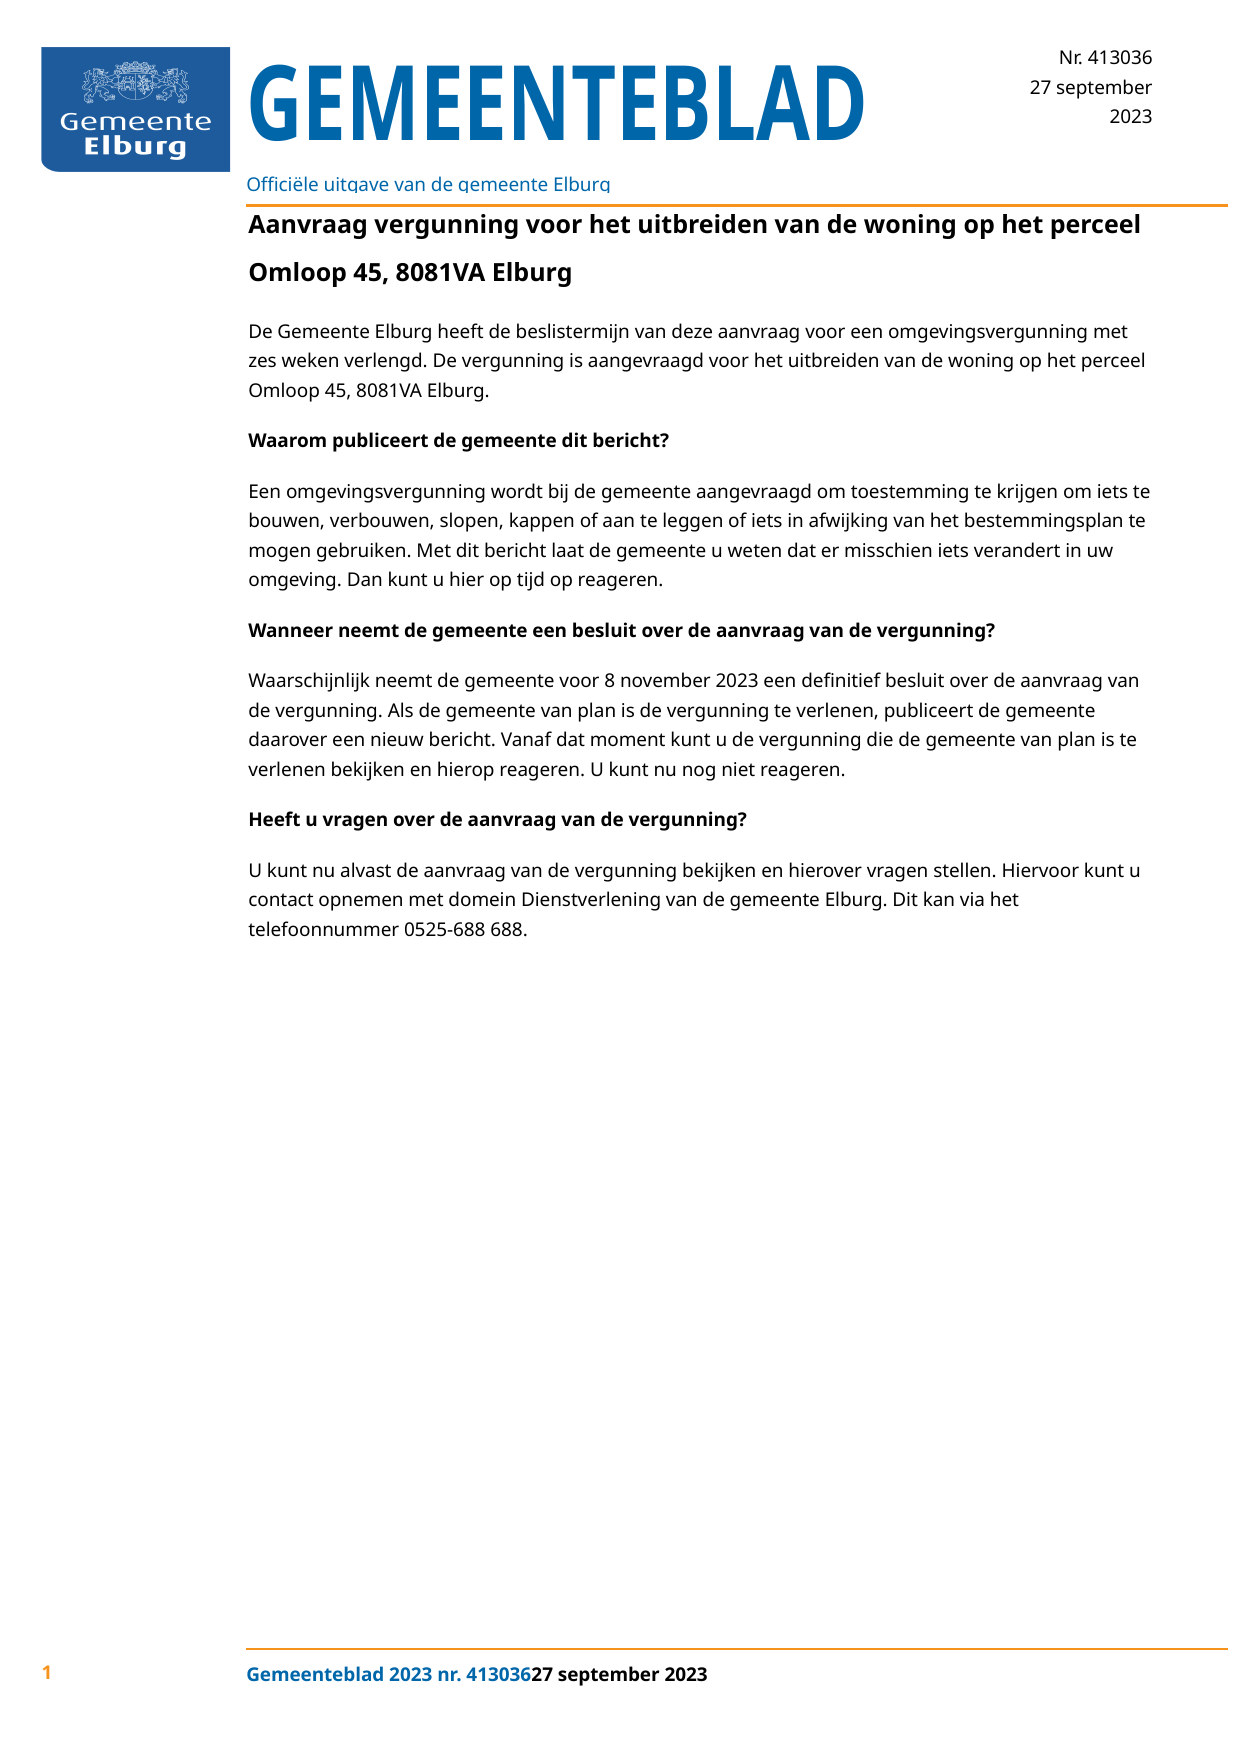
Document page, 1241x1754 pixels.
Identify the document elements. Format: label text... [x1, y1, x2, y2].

text Aanvraag vergunning voor het uitbreiden van de woning op het perceel Omloop 45, 8081VA Elburg [248, 207, 1152, 288]
text Wanneer neemt de gemeente een besluit over de aanvraag van de vergunning? [248, 617, 1152, 643]
text De Gemeente Elburg heeft de beslistermijn van deze aanvraag voor een omgevingsvergunning met zes weken verlengd. De vergunning is aangevraagd voor het uitbreiden van de woning op het perceel Omloop 45, 8081VA Elburg. [248, 318, 1152, 403]
text Waarom publiceert de gemeente dit bericht? [248, 427, 1152, 453]
picture [41, 47, 231, 172]
text Heeft u vragen over de aanvraag van de vergunning? [248, 807, 1152, 832]
text U kunt nu alvast de aanvraag van de vergunning bekijken en hierover vragen stellen. Hiervoor kunt u contact opnemen met domein Dienstverlening van de gemeente Elburg. Dit kan via het telefoonnummer 0525-688 688. [248, 857, 1152, 942]
text Een omgevingsvergunning wordt bij de gemeente aangevraagd om toestemming te krijgen om iets te bouwen, verbouwen, slopen, kappen of aan te leggen of iets in afwijking van het bestemmingsplan te mogen gebruiken. Met dit bericht laat de gemeente u weten dat er misschien iets verandert in uw omgeving. Dan kunt u hier op tijd op reageren. [248, 478, 1152, 592]
text Waarschijnlijk neemt de gemeente voor 8 november 2023 een definitief besluit over de aanvraag van de vergunning. Als de gemeente van plan is de vergunning te verlenen, publiceert de gemeente daarover een nieuw bericht. Vanaf dat moment kunt u de vergunning die de gemeente van plan is te verlenen bekijken en hierop reageren. U kunt nu nog niet reageren. [248, 667, 1152, 782]
